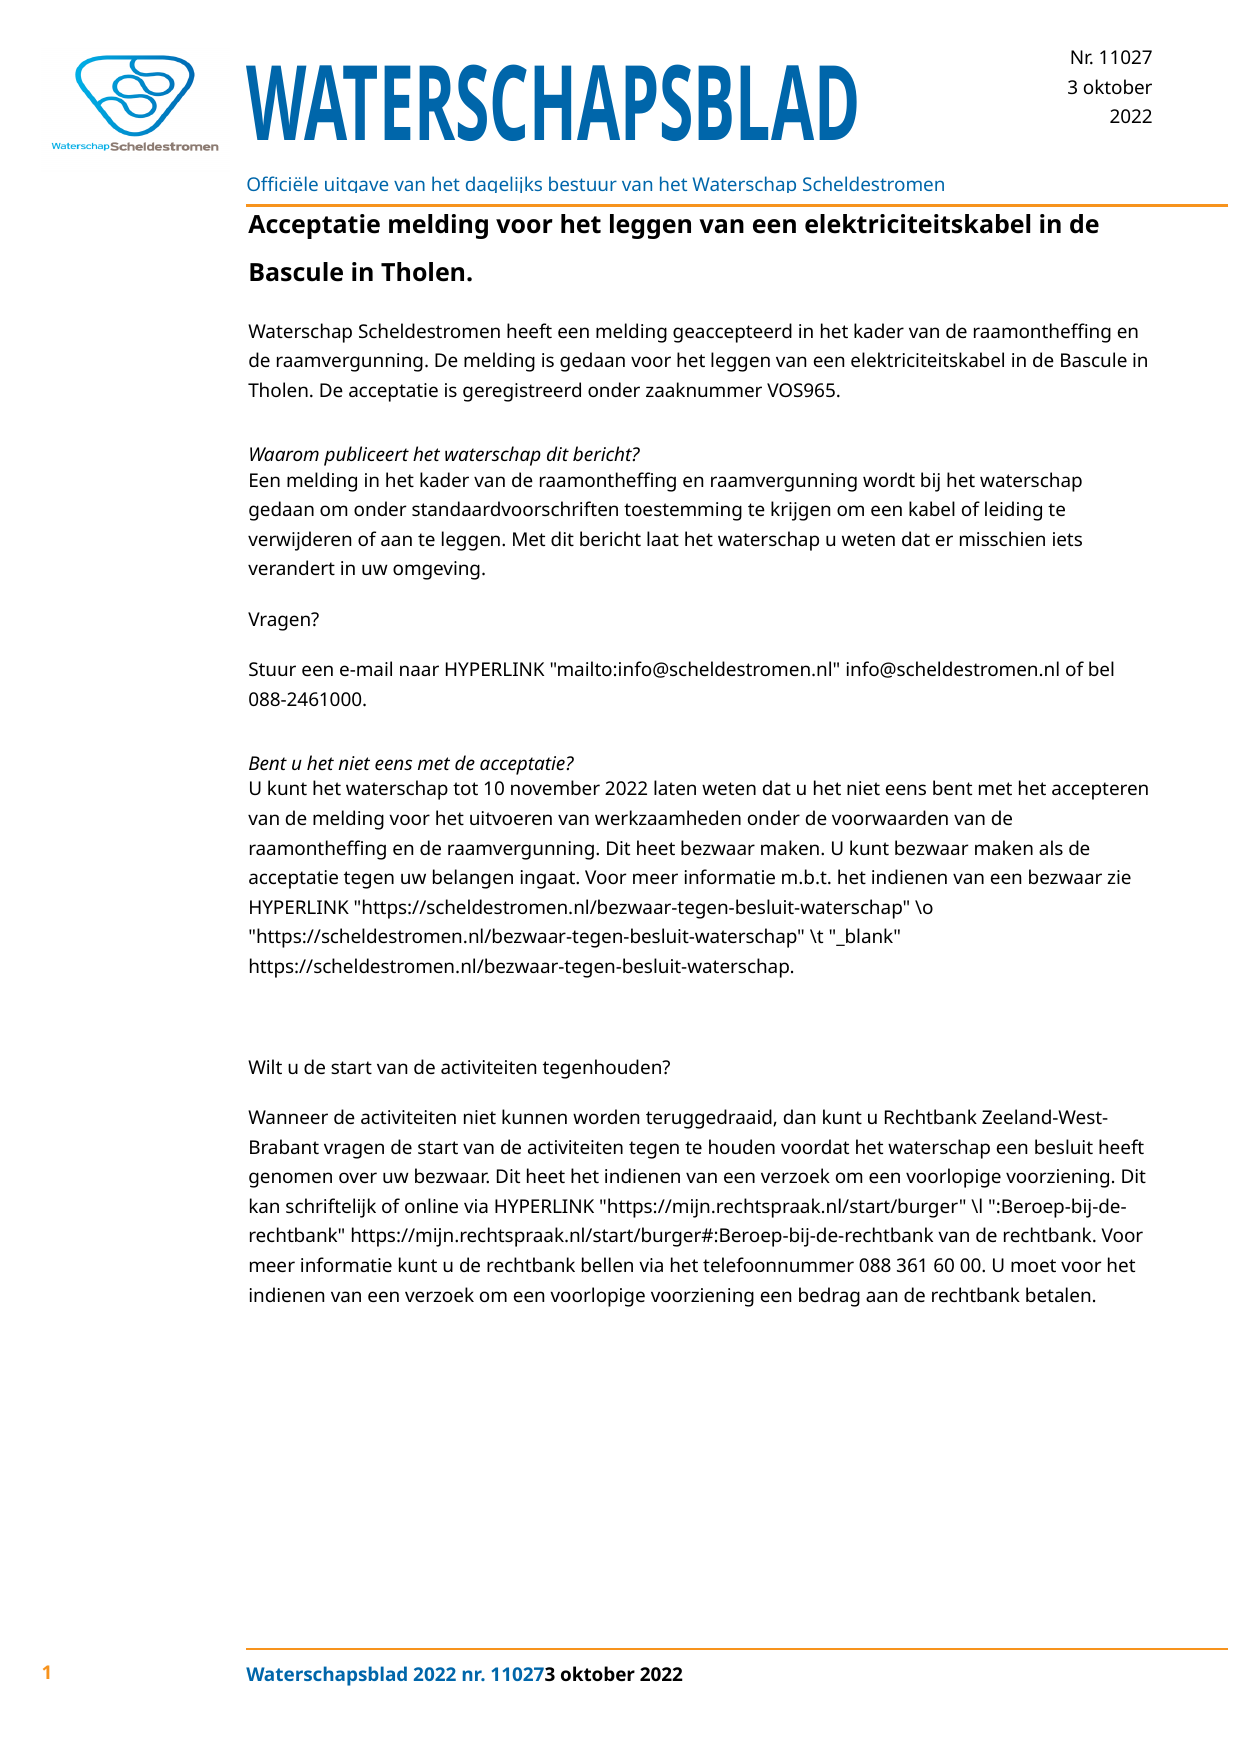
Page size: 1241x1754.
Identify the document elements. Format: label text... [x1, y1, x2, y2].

text Waterschap Scheldestromen heeft een melding geaccepteerd in het kader van de raamontheffing en de raamvergunning. De melding is gedaan voor het leggen van een elektriciteitskabel in de Bascule in Tholen. De acceptatie is geregistreerd onder zaaknummer VOS965. [248, 318, 1152, 403]
text Vragen? [248, 606, 1152, 632]
text Stuur een e-mail naar HYPERLINK "mailto:info@scheldestromen.nl" info@scheldestromen.nl of bel 088-2461000. [248, 656, 1152, 712]
text U kunt het waterschap tot 10 november 2022 laten weten dat u het niet eens bent met het accepteren van de melding voor het uitvoeren van werkzaamheden onder de voorwaarden van de raamontheffing en de raamvergunning. Dit heet bezwaar maken. U kunt bezwaar maken als de acceptatie tegen uw belangen ingaat. Voor meer informatie m.b.t. het indienen van een bezwaar zie HYPERLINK "https://scheldestromen.nl/bezwaar-tegen-besluit-waterschap" \o "https://scheldestromen.nl/bezwaar-tegen-besluit-waterschap" \t "_blank" https://scheldestromen.nl/bezwaar-tegen-besluit-waterschap. [248, 776, 1152, 979]
text Waarom publiceert het waterschap dit bericht? [248, 441, 1152, 467]
text Een melding in het kader van de raamontheffing en raamvergunning wordt bij het waterschap gedaan om onder standaardvoorschriften toestemming te krijgen om een kabel of leiding te verwijderen of aan te leggen. Met dit bericht laat het waterschap u weten dat er misschien iets verandert in uw omgeving. [248, 467, 1152, 581]
text Wilt u de start van de activiteiten tegenhouden? [248, 1054, 1152, 1080]
picture [41, 47, 231, 172]
text Wanneer de activiteiten niet kunnen worden teruggedraaid, dan kunt u Rechtbank Zeeland-West-Brabant vragen de start van de activiteiten tegen te houden voordat het waterschap een besluit heeft genomen over uw bezwaar. Dit heet het indienen van een verzoek om een voorlopige voorziening. Dit kan schriftelijk of online via HYPERLINK "https://mijn.rechtspraak.nl/start/burger" \l ":Beroep-bij-de-rechtbank" https://mijn.rechtspraak.nl/start/burger#:Beroep-bij-de-rechtbank van de rechtbank. Voor meer informatie kunt u de rechtbank bellen via het telefoonnummer 088 361 60 00. U moet voor het indienen van een verzoek om een voorlopige voorziening een bedrag aan de rechtbank betalen. [248, 1104, 1152, 1308]
text Bent u het niet eens met de acceptatie? [248, 750, 1152, 776]
text Acceptatie melding voor het leggen van een elektriciteitskabel in de Bascule in Tholen. [248, 207, 1152, 288]
